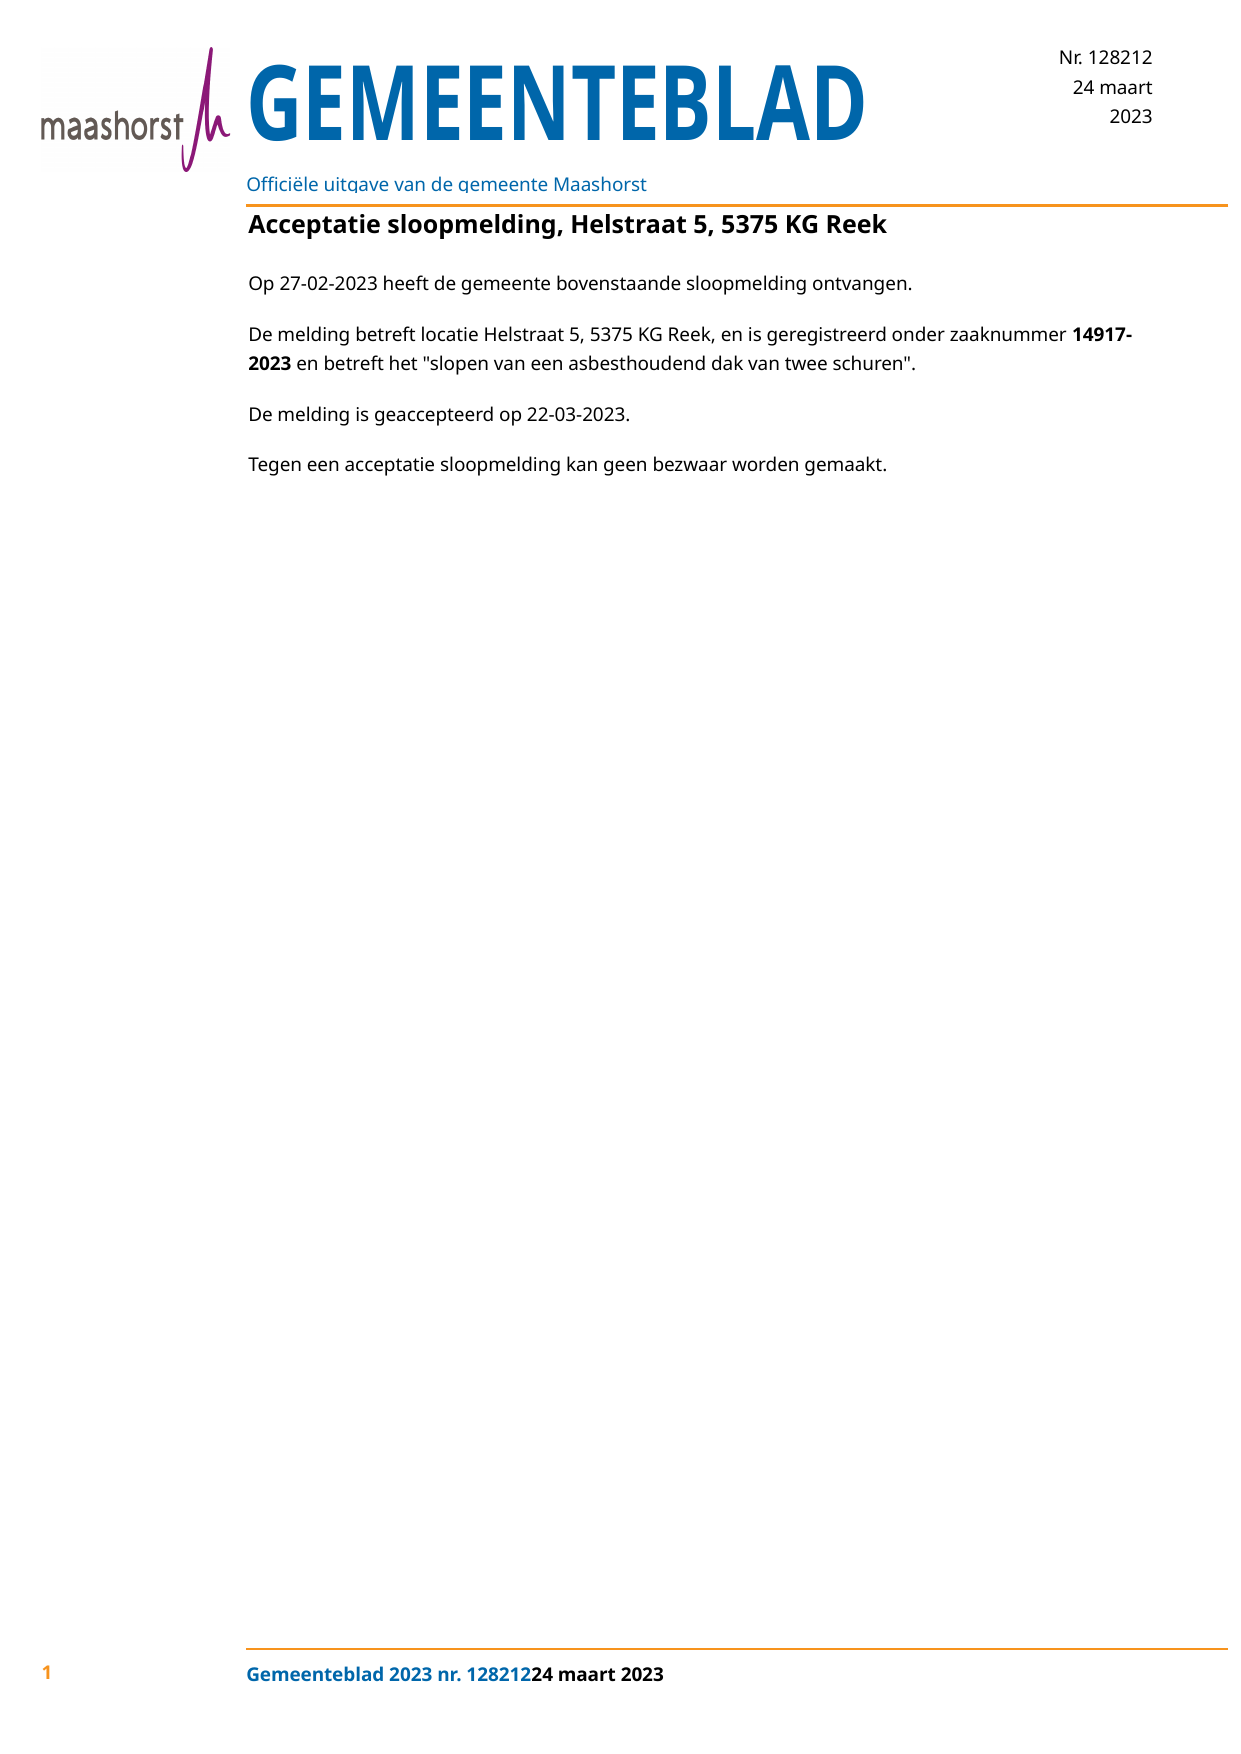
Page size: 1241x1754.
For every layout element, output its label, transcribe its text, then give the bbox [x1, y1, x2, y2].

text Tegen een acceptatie sloopmelding kan geen bezwaar worden gemaakt. [248, 451, 1152, 477]
text Acceptatie sloopmelding, Helstraat 5, 5375 KG Reek [248, 207, 1152, 241]
text De melding is geaccepteerd op 22-03-2023. [248, 401, 1152, 426]
text Op 27-02-2023 heeft de gemeente bovenstaande sloopmelding ontvangen. [248, 270, 1152, 296]
picture [41, 47, 231, 172]
text De melding betreft locatie Helstraat 5, 5375 KG Reek, en is geregistreerd onder zaaknummer 14917-2023 en betreft het "slopen van een asbesthoudend dak van twee schuren". [248, 321, 1152, 376]
